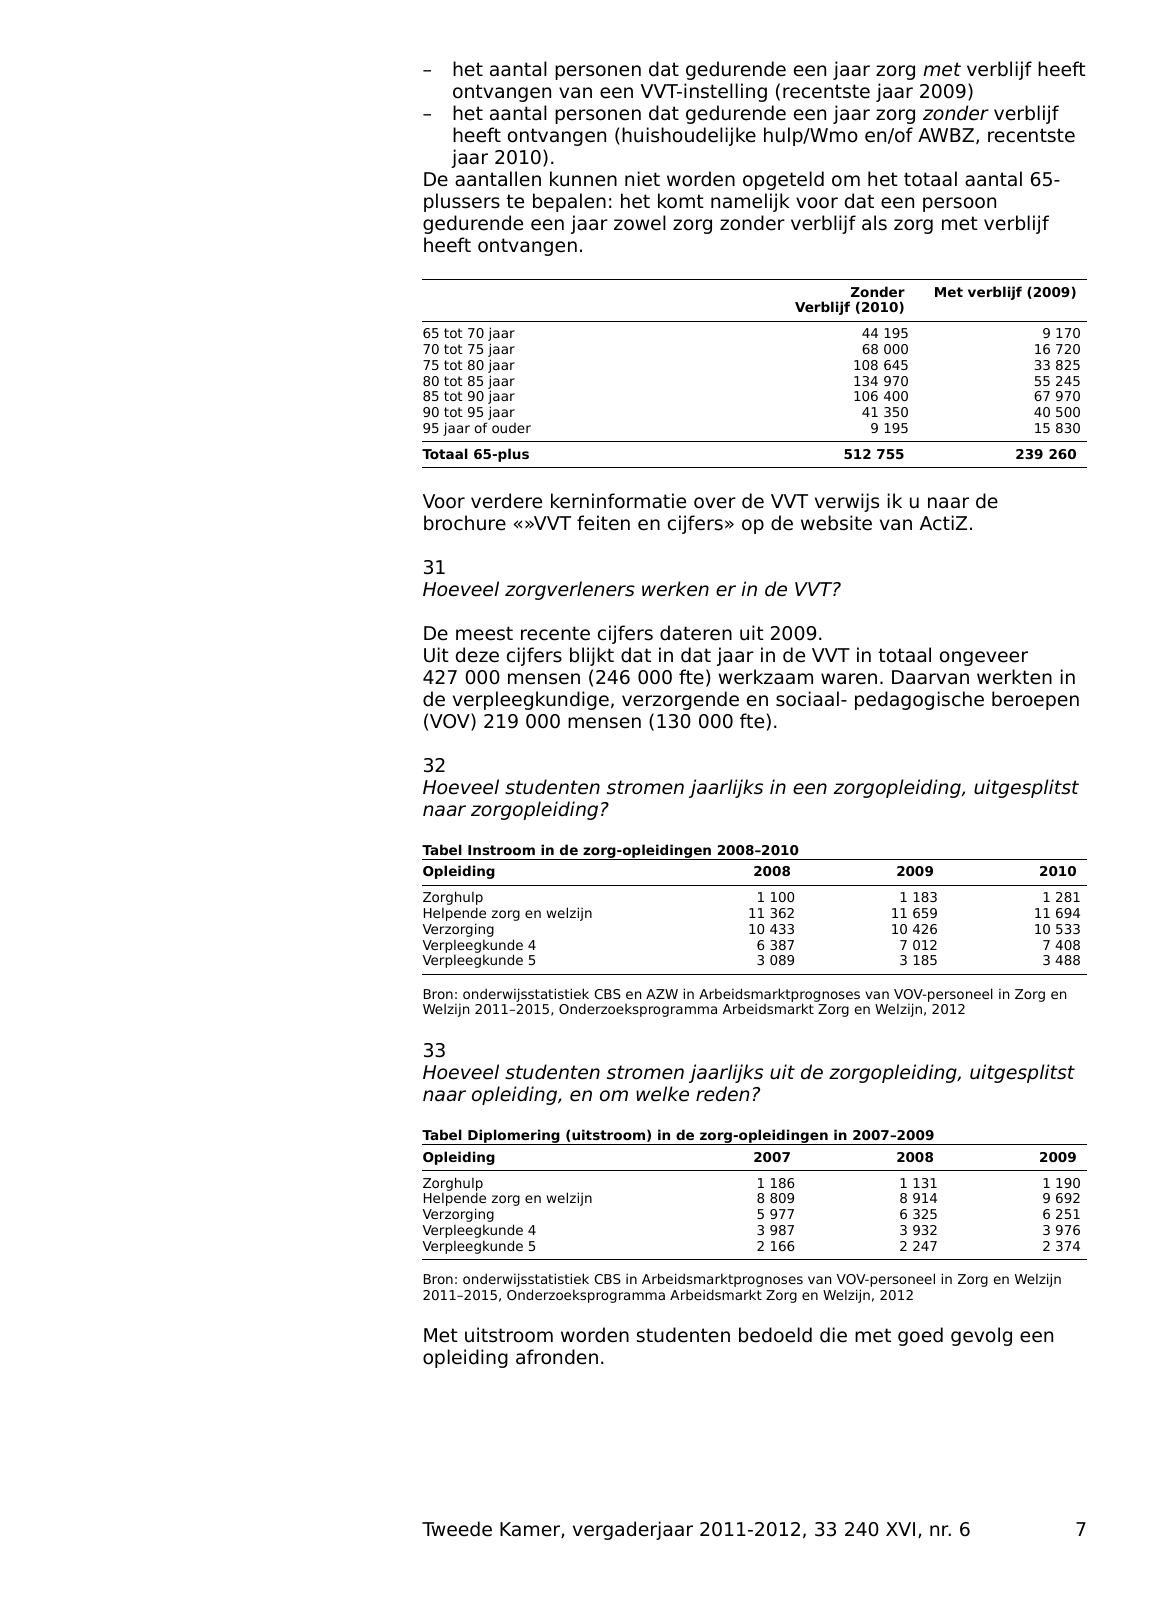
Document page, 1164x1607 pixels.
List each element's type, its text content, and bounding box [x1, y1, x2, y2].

table_cell 7 408 [944, 938, 1087, 953]
text Hoeveel zorgverleners werken er in de VVT? [422, 579, 1087, 601]
text De meest recente cijfers dateren uit 2009. [422, 623, 1087, 645]
table_cell 40 500 [915, 405, 1087, 421]
table_cell 2009 [944, 1145, 1087, 1170]
table_cell Verzorging [422, 1207, 658, 1223]
text 31 [422, 557, 1087, 579]
table_cell 80 tot 85 jaar [422, 374, 743, 389]
table_cell 44 195 [743, 322, 915, 342]
table_cell 33 825 [915, 358, 1087, 373]
table_cell 2009 [801, 860, 944, 884]
table_cell 85 tot 90 jaar [422, 389, 743, 405]
table_cell Zorghulp [422, 886, 658, 906]
table_cell 11 659 [801, 906, 944, 922]
table_cell 2008 [801, 1145, 944, 1170]
table_cell 10 433 [658, 922, 801, 937]
table_cell 6 325 [801, 1207, 944, 1223]
table_header [422, 280, 743, 321]
table_cell 512 755 [743, 442, 915, 467]
text – het aantal personen dat gedurende een jaar zorg met verblijf heeft ontvangen van een VVT-instelling (recentste jaar 2009) [422, 59, 1087, 103]
text 32 [422, 755, 1087, 777]
table_cell 67 970 [915, 389, 1087, 405]
table_cell 65 tot 70 jaar [422, 322, 743, 342]
table_cell 9 170 [915, 322, 1087, 342]
table_cell 11 694 [944, 906, 1087, 922]
text Voor verdere kerninformatie over de VVT verwijs ik u naar de brochure «»VVT feiten en cijfers» op de website van ActiZ. [422, 491, 1087, 534]
table_cell Bron: onderwijsstatistiek CBS in Arbeidsmarktprognoses van VOV-personeel in Zorg en Welzijn 2011–2015, Onderzoeksprogramma Arbeidsmarkt Zorg en Welzijn, 2012 [422, 1260, 1087, 1303]
table_cell 2010 [944, 860, 1087, 884]
table_cell 106 400 [743, 389, 915, 405]
table_cell 15 830 [915, 421, 1087, 441]
table_cell 2007 [658, 1145, 801, 1170]
table_cell 3 987 [658, 1223, 801, 1238]
table_cell 55 245 [915, 374, 1087, 389]
table_cell Verpleegkunde 5 [422, 953, 658, 974]
table_cell 134 970 [743, 374, 915, 389]
text Hoeveel studenten stromen jaarlijks uit de zorgopleiding, uitgesplitst naar opleiding, en om welke reden? [422, 1062, 1087, 1106]
table_cell 2 166 [658, 1239, 801, 1259]
table_cell 10 533 [944, 922, 1087, 937]
table_cell 70 tot 75 jaar [422, 342, 743, 358]
table_cell Zorghulp [422, 1171, 658, 1191]
table_cell Verpleegkunde 4 [422, 1223, 658, 1238]
table_header Tabel Diplomering (uitstroom) in de zorg-opleidingen in 2007–2009 [422, 1128, 1087, 1144]
table_cell 11 362 [658, 906, 801, 922]
table_cell 1 281 [944, 886, 1087, 906]
table_cell Verzorging [422, 922, 658, 937]
table_cell Opleiding [422, 860, 658, 884]
table_cell 7 012 [801, 938, 944, 953]
table_cell 3 976 [944, 1223, 1087, 1238]
table_cell 1 183 [801, 886, 944, 906]
table_cell 8 809 [658, 1191, 801, 1207]
table_header Tabel Instroom in de zorg-opleidingen 2008–2010 [422, 843, 1087, 858]
table_cell 6 251 [944, 1207, 1087, 1223]
table_cell 108 645 [743, 358, 915, 373]
table_cell Totaal 65-plus [422, 442, 743, 467]
table_cell 90 tot 95 jaar [422, 405, 743, 421]
table_cell Opleiding [422, 1145, 658, 1170]
text – het aantal personen dat gedurende een jaar zorg zonder verblijf heeft ontvangen (huishoudelijke hulp/Wmo en/of AWBZ, recentste jaar 2010). [422, 103, 1087, 169]
text 33 [422, 1040, 1087, 1062]
table_cell 2 374 [944, 1239, 1087, 1259]
table_cell Bron: onderwijsstatistiek CBS en AZW in Arbeidsmarktprognoses van VOV-personeel in Zorg en Welzijn 2011–2015, Onderzoeksprogramma Arbeidsmarkt Zorg en Welzijn, 2012 [422, 975, 1087, 1018]
table_cell 1 190 [944, 1171, 1087, 1191]
table_cell Verpleegkunde 5 [422, 1239, 658, 1259]
table_cell 9 692 [944, 1191, 1087, 1207]
table_header Zonder Verblijf (2010) [743, 280, 915, 321]
table_cell 1 100 [658, 886, 801, 906]
table_cell 3 185 [801, 953, 944, 974]
table_cell 16 720 [915, 342, 1087, 358]
table_cell 2008 [658, 860, 801, 884]
text Hoeveel studenten stromen jaarlijks in een zorgopleiding, uitgesplitst naar zorgopleiding? [422, 777, 1087, 821]
table_header Met verblijf (2009) [915, 280, 1087, 321]
table_cell 95 jaar of ouder [422, 421, 743, 441]
text Met uitstroom worden studenten bedoeld die met goed gevolg een opleiding afronden. [422, 1325, 1087, 1369]
table_cell 2 247 [801, 1239, 944, 1259]
table_cell Helpende zorg en welzijn [422, 906, 658, 922]
table_cell 3 089 [658, 953, 801, 974]
table_cell 10 426 [801, 922, 944, 937]
table_cell 8 914 [801, 1191, 944, 1207]
table_cell 1 186 [658, 1171, 801, 1191]
table_cell 68 000 [743, 342, 915, 358]
table_cell 3 488 [944, 953, 1087, 974]
table_cell 41 350 [743, 405, 915, 421]
table_cell 5 977 [658, 1207, 801, 1223]
table_cell 75 tot 80 jaar [422, 358, 743, 373]
table_cell 239 260 [915, 442, 1087, 467]
table_cell 9 195 [743, 421, 915, 441]
text Uit deze cijfers blijkt dat in dat jaar in de VVT in totaal ongeveer 427 000 mensen (246 000 fte) werkzaam waren. Daarvan werkten in de verpleegkundige, verzorgende en sociaal- pedagogische beroepen (VOV) 219 000 mensen (130 000 fte). [422, 645, 1087, 733]
table_cell Helpende zorg en welzijn [422, 1191, 658, 1207]
table_cell 3 932 [801, 1223, 944, 1238]
table_cell 6 387 [658, 938, 801, 953]
table_cell 1 131 [801, 1171, 944, 1191]
text De aantallen kunnen niet worden opgeteld om het totaal aantal 65-plussers te bepalen: het komt namelijk voor dat een persoon gedurende een jaar zowel zorg zonder verblijf als zorg met verblijf heeft ontvangen. [422, 169, 1087, 257]
table_cell Verpleegkunde 4 [422, 938, 658, 953]
